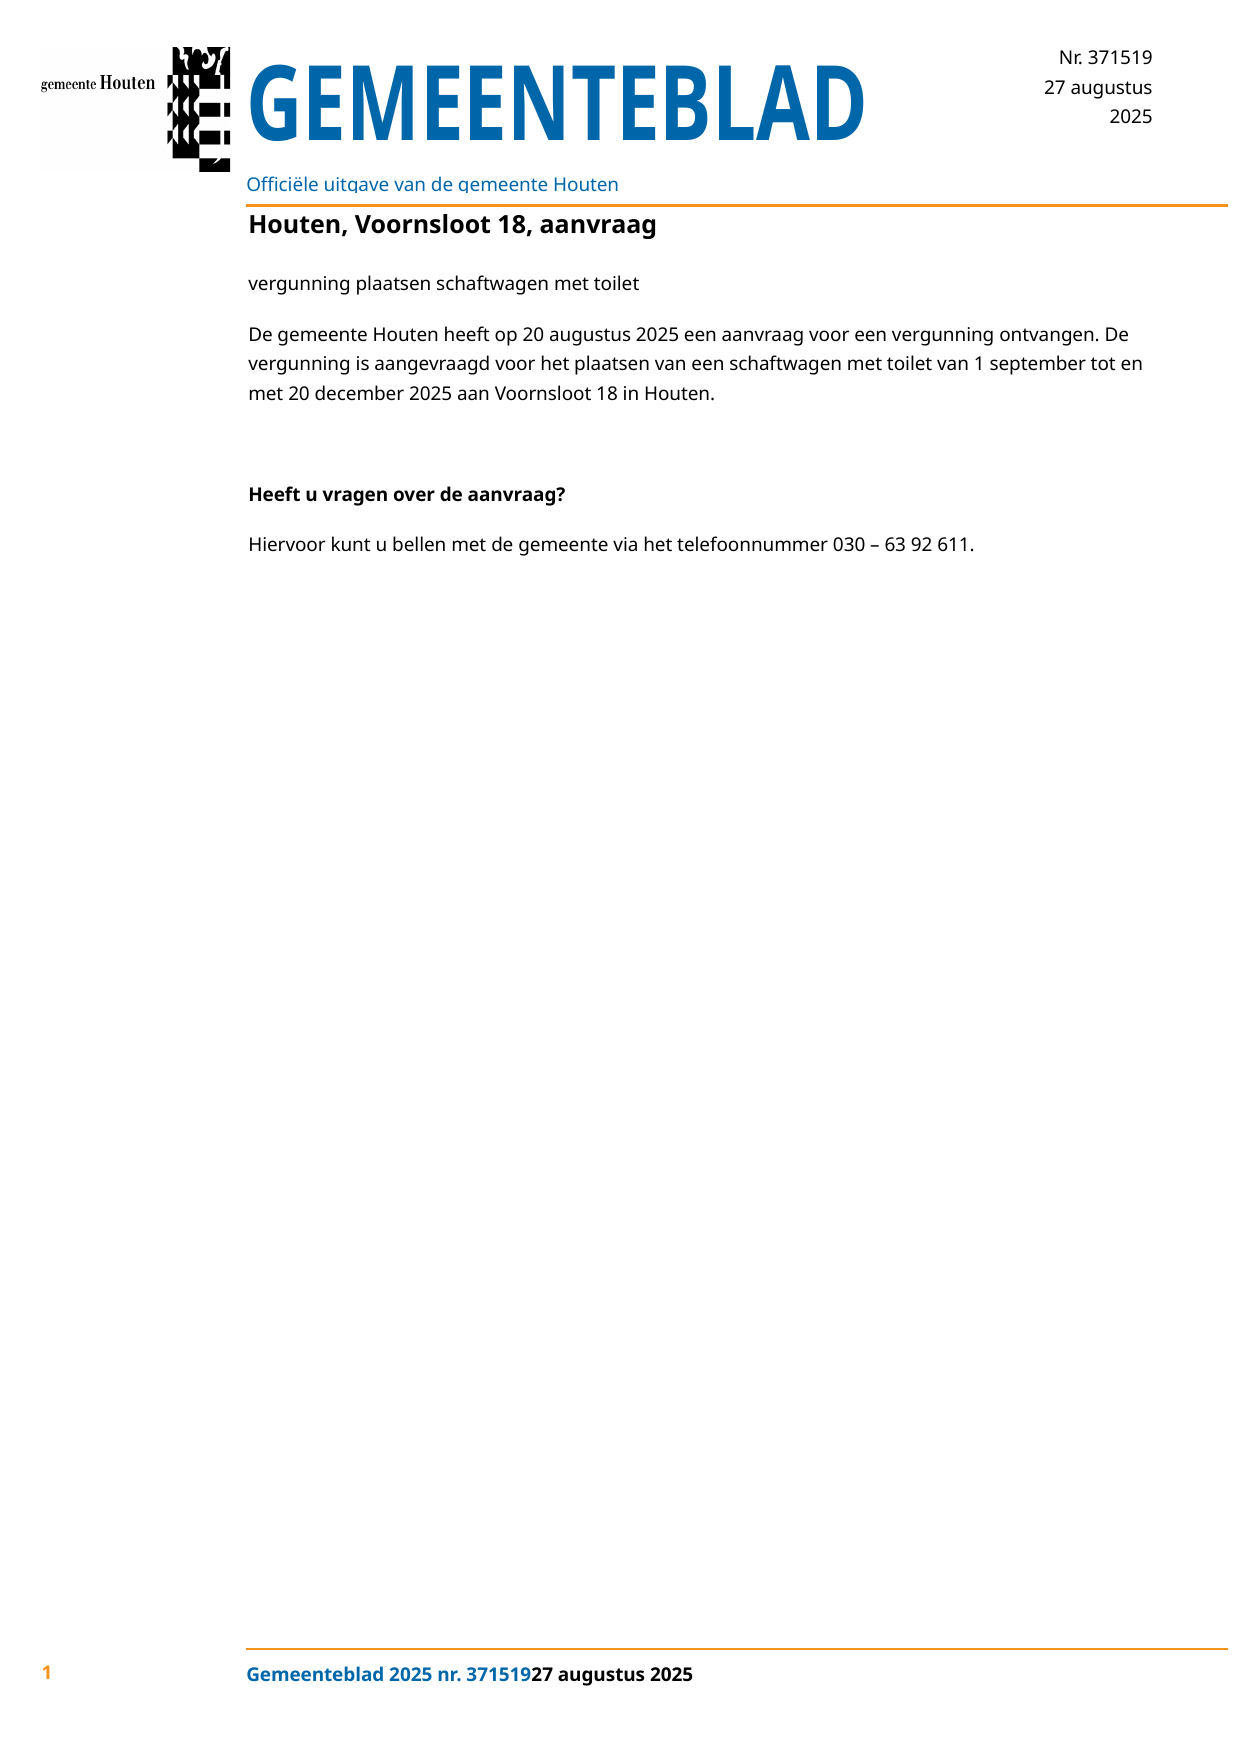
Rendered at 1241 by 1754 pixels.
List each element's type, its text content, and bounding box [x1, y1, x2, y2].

text De gemeente Houten heeft op 20 augustus 2025 een aanvraag voor een vergunning ontvangen. De vergunning is aangevraagd voor het plaatsen van een schaftwagen met toilet van 1 september tot en met 20 december 2025 aan Voornsloot 18 in Houten. [248, 321, 1152, 406]
text vergunning plaatsen schaftwagen met toilet [248, 270, 1152, 296]
text Houten, Voornsloot 18, aanvraag [248, 207, 1152, 241]
text Hiervoor kunt u bellen met de gemeente via het telefoonnummer 030 – 63 92 611. [248, 531, 1152, 557]
picture [41, 47, 231, 172]
text Heeft u vragen over de aanvraag? [248, 481, 1152, 506]
